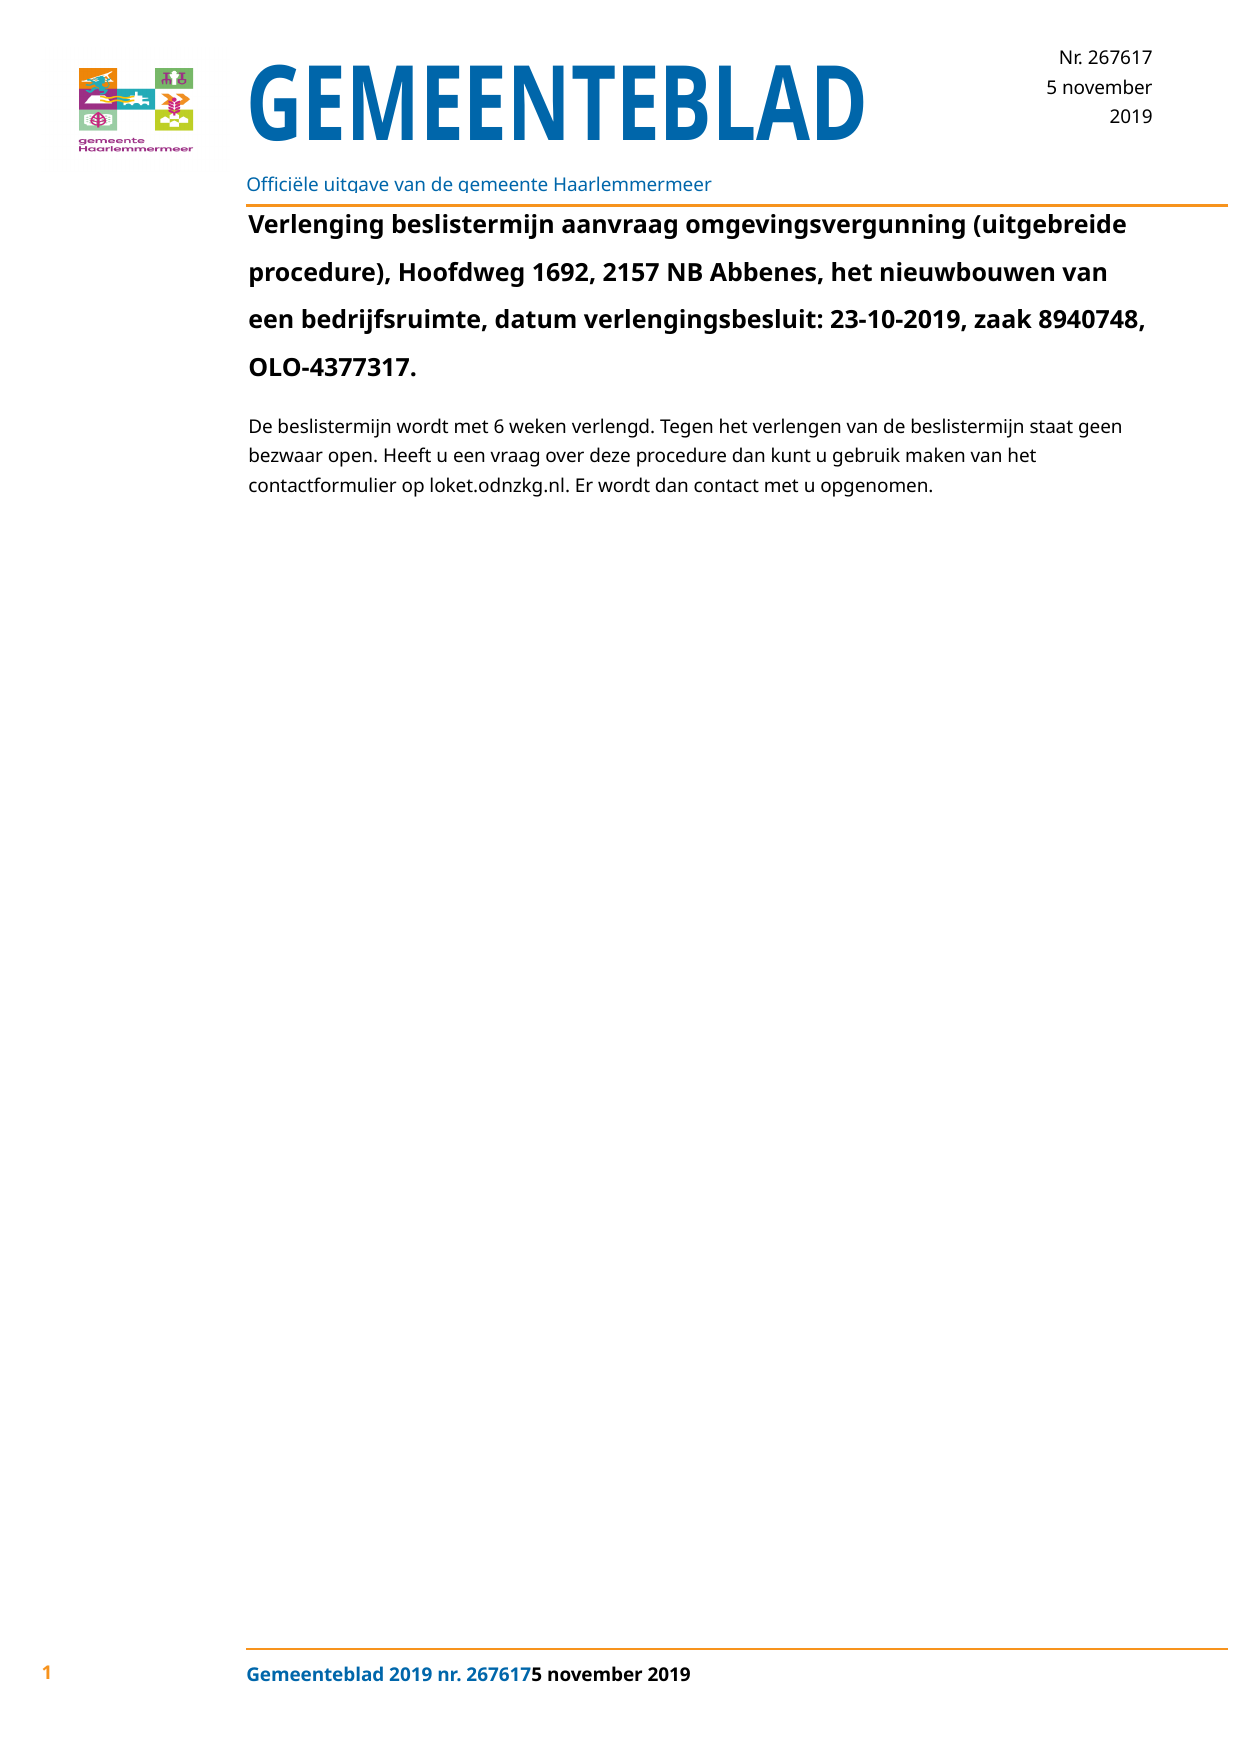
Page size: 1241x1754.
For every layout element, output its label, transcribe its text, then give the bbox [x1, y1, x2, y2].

text Verlenging beslistermijn aanvraag omgevingsvergunning (uitgebreide procedure), Hoofdweg 1692, 2157 NB Abbenes, het nieuwbouwen van een bedrijfsruimte, datum verlengingsbesluit: 23-10-2019, zaak 8940748, OLO-4377317. [248, 207, 1152, 384]
text De beslistermijn wordt met 6 weken verlengd. Tegen het verlengen van de beslistermijn staat geen bezwaar open. Heeft u een vraag over deze procedure dan kunt u gebruik maken van het contactformulier op loket.odnzkg.nl. Er wordt dan contact met u opgenomen. [248, 413, 1152, 498]
picture [41, 47, 231, 172]
